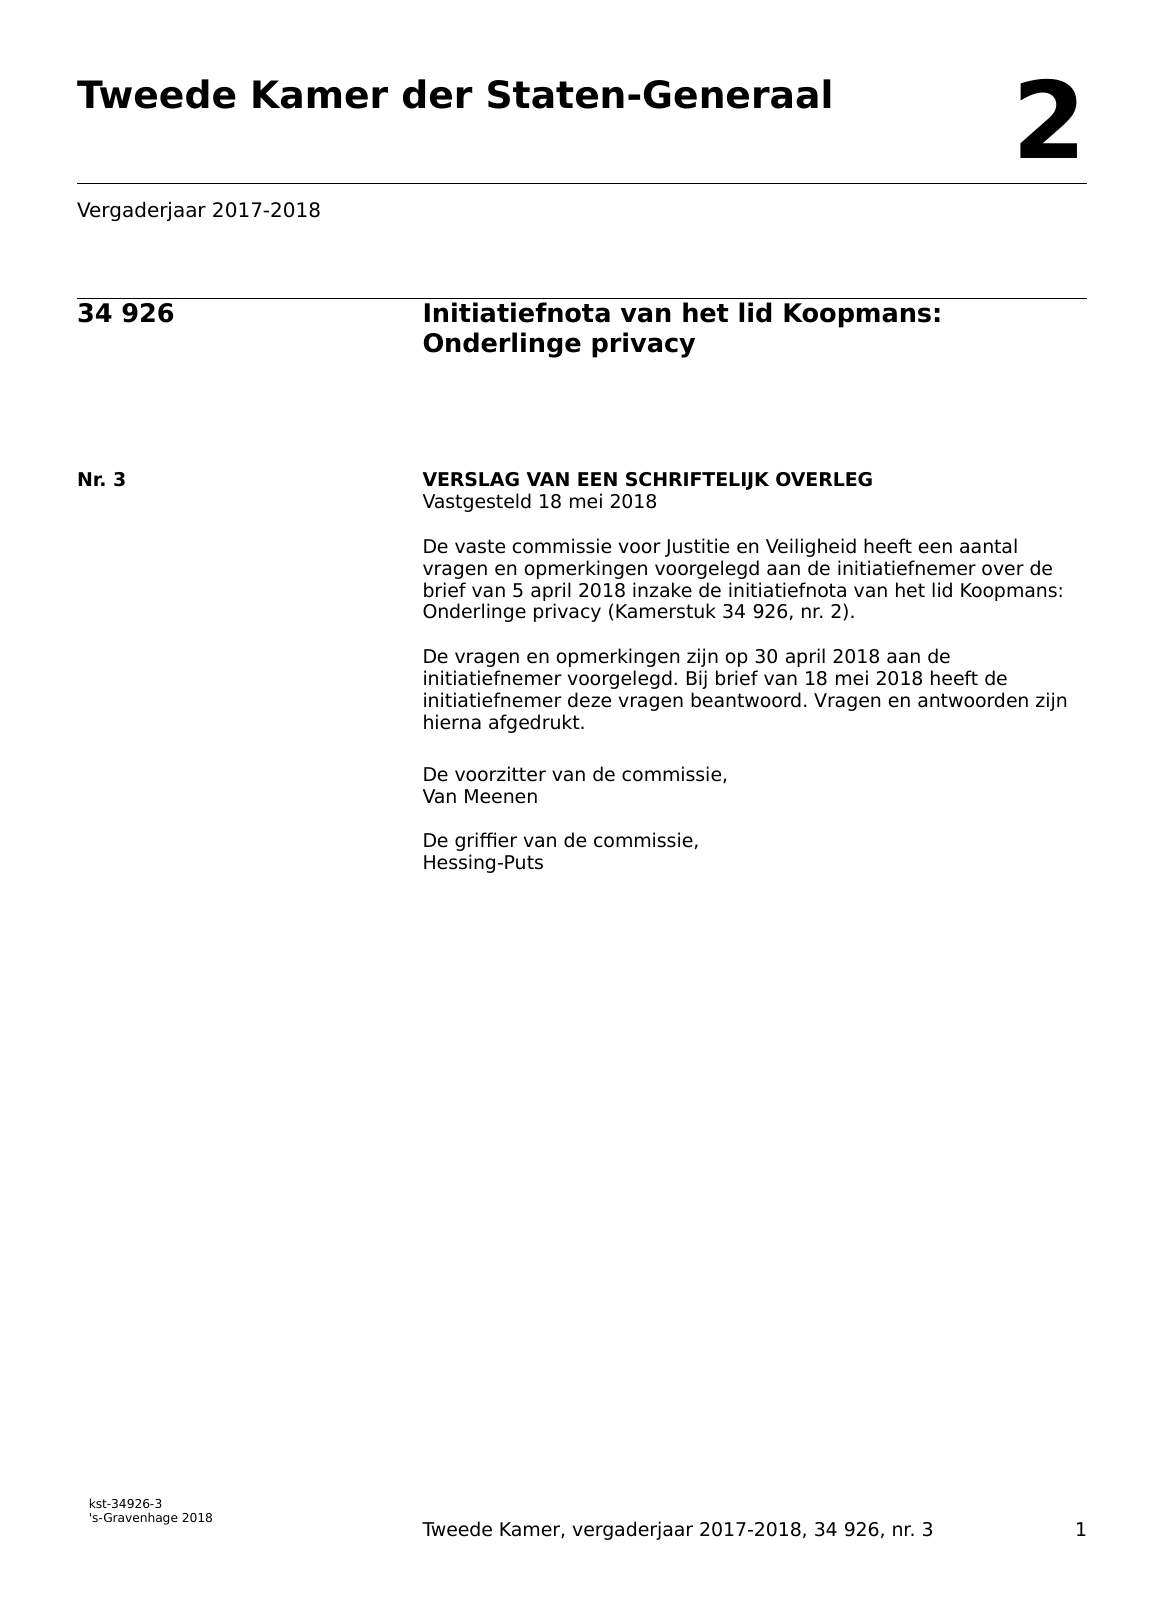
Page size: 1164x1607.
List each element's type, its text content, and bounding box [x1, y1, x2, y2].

subtitle Nr. 3 VERSLAG VAN EEN SCHRIFTELIJK OVERLEG [77, 469, 1087, 491]
subtitle 34 926 Initiatiefnota van het lid Koopmans: Onderlinge privacy [77, 299, 1087, 358]
text De griffier van de commissie, Hessing-Puts [422, 830, 1087, 874]
table_header Tweede Kamer der Staten-Generaal [77, 59, 886, 183]
table_header 2 [886, 59, 1087, 183]
text De voorzitter van de commissie, Van Meenen [422, 763, 1087, 807]
text De vaste commissie voor Justitie en Veiligheid heeft een aantal vragen en opmerkingen voorgelegd aan de initiatiefnemer over de brief van 5 april 2018 inzake de initiatiefnota van het lid Koopmans: Onderlinge privacy (Kamerstuk 34 926, nr. 2). [422, 536, 1087, 623]
table_cell Vergaderjaar 2017-2018 [77, 184, 1087, 298]
text 's-Gravenhage 2018 [88, 1511, 323, 1525]
text Vastgesteld 18 mei 2018 [422, 491, 1087, 513]
text kst-34926-3 [88, 1497, 323, 1511]
text De vragen en opmerkingen zijn op 30 april 2018 aan de initiatiefnemer voorgelegd. Bij brief van 18 mei 2018 heeft de initiatiefnemer deze vragen beantwoord. Vragen en antwoorden zijn hierna afgedrukt. [422, 646, 1087, 733]
